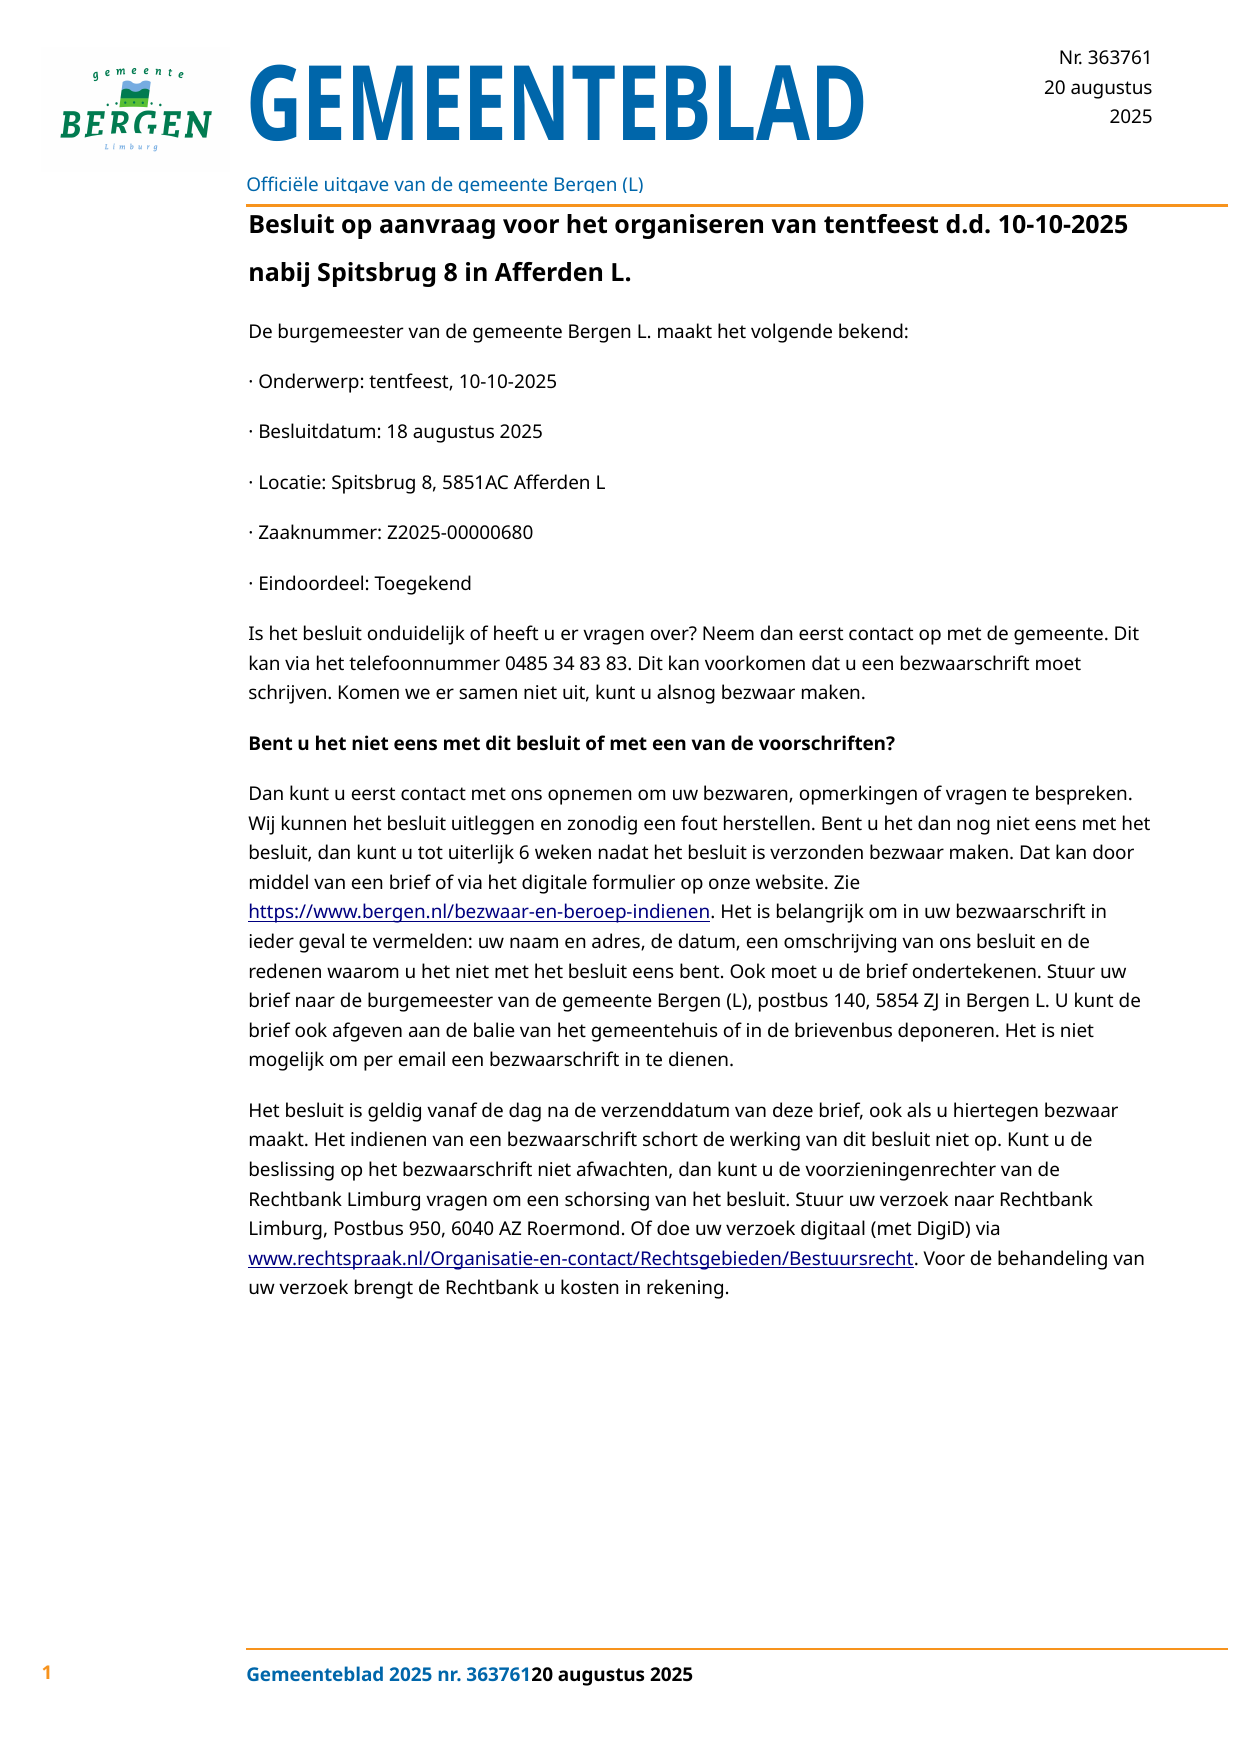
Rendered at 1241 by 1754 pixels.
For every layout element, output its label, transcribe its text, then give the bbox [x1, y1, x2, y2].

text · Besluitdatum: 18 augustus 2025 [248, 419, 1152, 444]
text Het besluit is geldig vanaf de dag na de verzenddatum van deze brief, ook als u hiertegen bezwaar maakt. Het indienen van een bezwaarschrift schort de werking van dit besluit niet op. Kunt u de beslissing op het bezwaarschrift niet afwachten, dan kunt u de voorzieningenrechter van de Rechtbank Limburg vragen om een schorsing van het besluit. Stuur uw verzoek naar Rechtbank Limburg, Postbus 950, 6040 AZ Roermond. Of doe uw verzoek digitaal (met DigiD) via www.rechtspraak.nl/Organisatie-en-contact/Rechtsgebieden/Bestuursrecht. Voor de behandeling van uw verzoek brengt de Rechtbank u kosten in rekening. [248, 1097, 1152, 1300]
text Dan kunt u eerst contact met ons opnemen om uw bezwaren, opmerkingen of vragen te bespreken. Wij kunnen het besluit uitleggen en zonodig een fout herstellen. Bent u het dan nog niet eens met het besluit, dan kunt u tot uiterlijk 6 weken nadat het besluit is verzonden bezwaar maken. Dat kan door middel van een brief of via het digitale formulier op onze website. Zie https://www.bergen.nl/bezwaar-en-beroep-indienen. Het is belangrijk om in uw bezwaarschrift in ieder geval te vermelden: uw naam en adres, de datum, een omschrijving van ons besluit en de redenen waarom u het niet met het besluit eens bent. Ook moet u de brief ondertekenen. Stuur uw brief naar de burgemeester van de gemeente Bergen (L), postbus 140, 5854 ZJ in Bergen L. U kunt de brief ook afgeven aan de balie van het gemeentehuis of in de brievenbus deponeren. Het is niet mogelijk om per email een bezwaarschrift in te dienen. [248, 780, 1152, 1072]
text · Eindoordeel: Toegekend [248, 570, 1152, 596]
text De burgemeester van de gemeente Bergen L. maakt het volgende bekend: [248, 318, 1152, 344]
picture [41, 47, 231, 172]
text · Zaaknummer: Z2025-00000680 [248, 519, 1152, 545]
text Is het besluit onduidelijk of heeft u er vragen over? Neem dan eerst contact op met de gemeente. Dit kan via het telefoonnummer 0485 34 83 83. Dit kan voorkomen dat u een bezwaarschrift moet schrijven. Komen we er samen niet uit, kunt u alsnog bezwaar maken. [248, 620, 1152, 705]
text Bent u het niet eens met dit besluit of met een van de voorschriften? [248, 730, 1152, 756]
text Besluit op aanvraag voor het organiseren van tentfeest d.d. 10-10-2025 nabij Spitsbrug 8 in Afferden L. [248, 207, 1152, 288]
text · Locatie: Spitsbrug 8, 5851AC Afferden L [248, 469, 1152, 495]
text · Onderwerp: tentfeest, 10-10-2025 [248, 368, 1152, 394]
